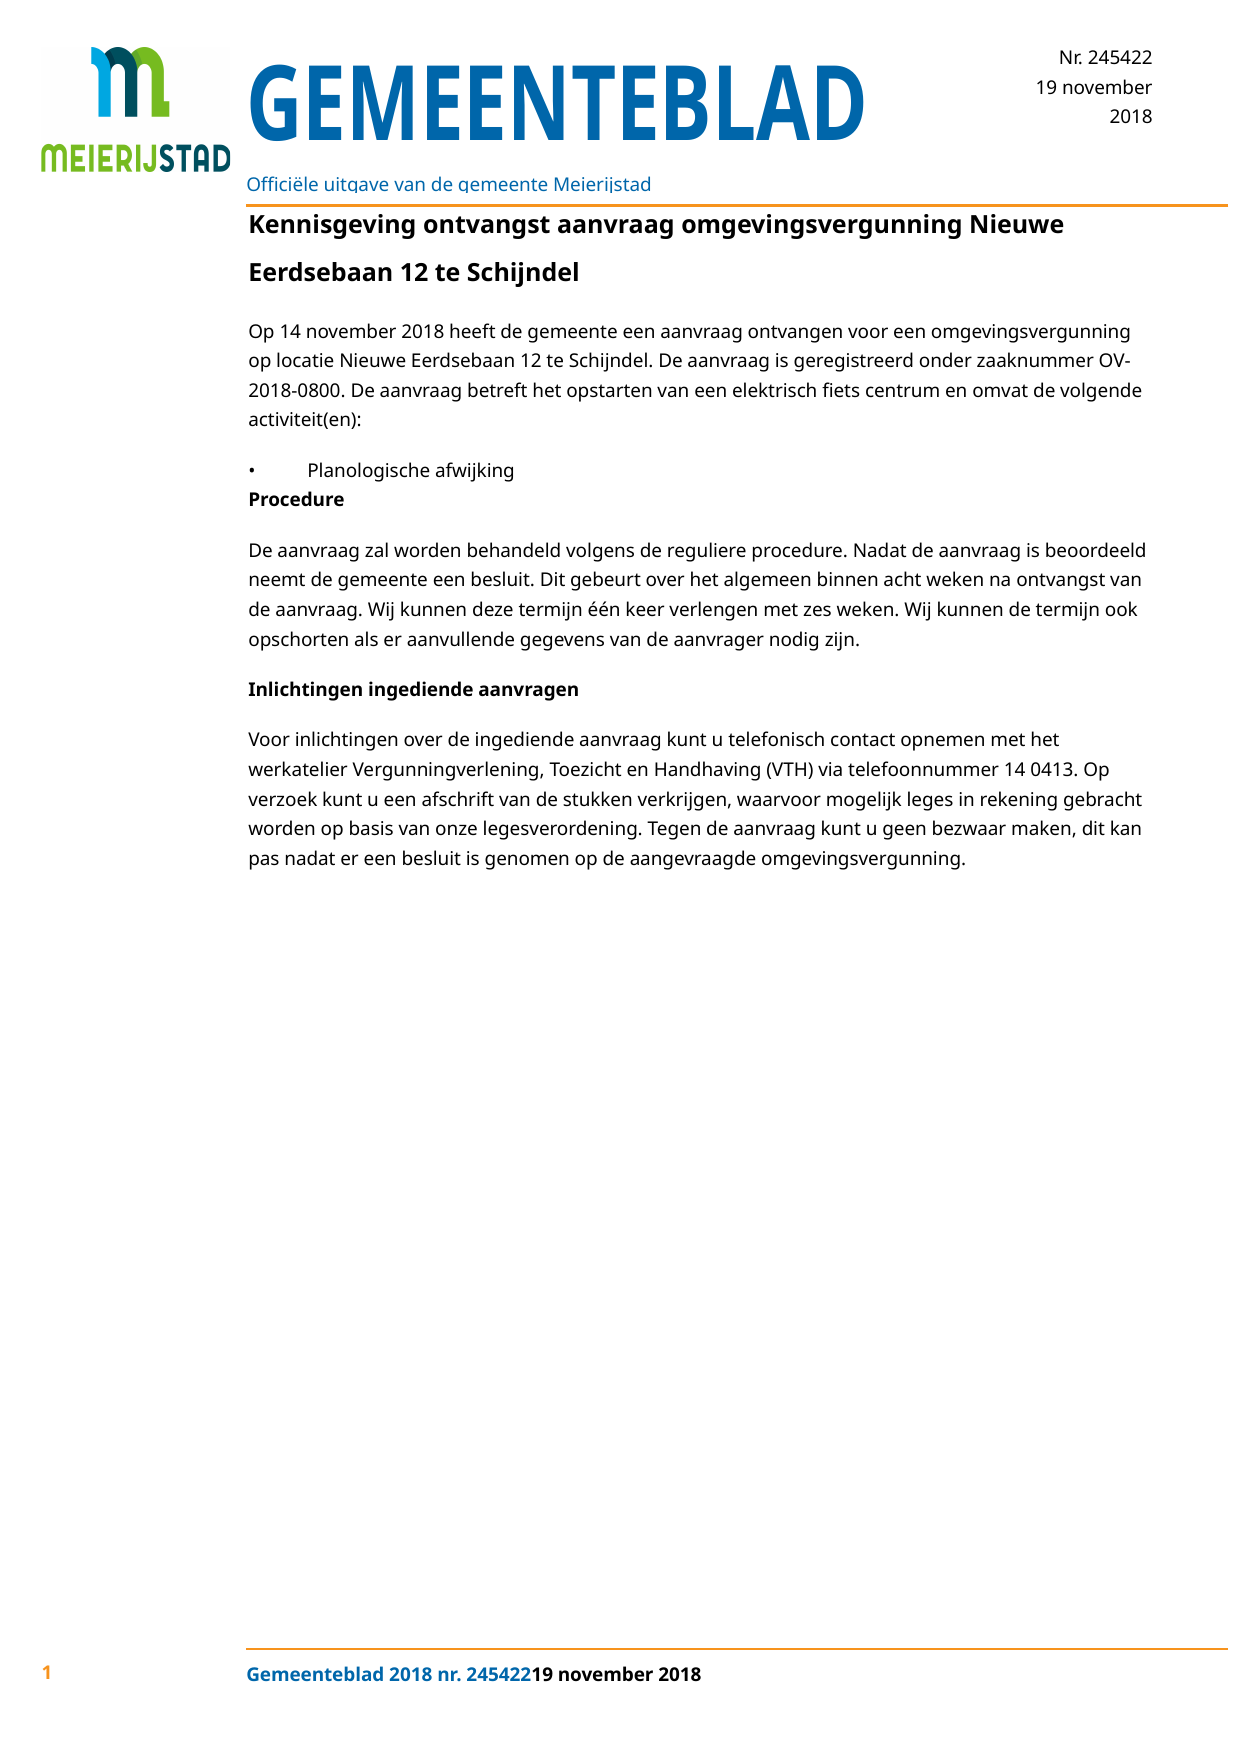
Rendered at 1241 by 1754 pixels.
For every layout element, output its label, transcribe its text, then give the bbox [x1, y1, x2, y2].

text Inlichtingen ingediende aanvragen [248, 676, 1152, 702]
text Kennisgeving ontvangst aanvraag omgevingsvergunning Nieuwe Eerdsebaan 12 te Schijndel [248, 207, 1152, 288]
picture [41, 47, 231, 172]
text Voor inlichtingen over de ingediende aanvraag kunt u telefonisch contact opnemen met het werkatelier Vergunningverlening, Toezicht en Handhaving (VTH) via telefoonnummer 14 0413. Op verzoek kunt u een afschrift van de stukken verkrijgen, waarvoor mogelijk leges in rekening gebracht worden op basis van onze legesverordening. Tegen de aanvraag kunt u geen bezwaar maken, dit kan pas nadat er een besluit is genomen op de aangevraagde omgevingsvergunning. [248, 727, 1152, 871]
text Op 14 november 2018 heeft de gemeente een aanvraag ontvangen voor een omgevingsvergunning op locatie Nieuwe Eerdsebaan 12 te Schijndel. De aanvraag is geregistreerd onder zaaknummer OV-2018-0800. De aanvraag betreft het opstarten van een elektrisch fiets centrum en omvat de volgende activiteit(en): [248, 318, 1152, 432]
list Planologische afwijking [248, 457, 1152, 483]
text De aanvraag zal worden behandeld volgens de reguliere procedure. Nadat de aanvraag is beoordeeld neemt de gemeente een besluit. Dit gebeurt over het algemeen binnen acht weken na ontvangst van de aanvraag. Wij kunnen deze termijn één keer verlengen met zes weken. Wij kunnen de termijn ook opschorten als er aanvullende gegevens van de aanvrager nodig zijn. [248, 537, 1152, 652]
text Procedure [248, 487, 1152, 512]
